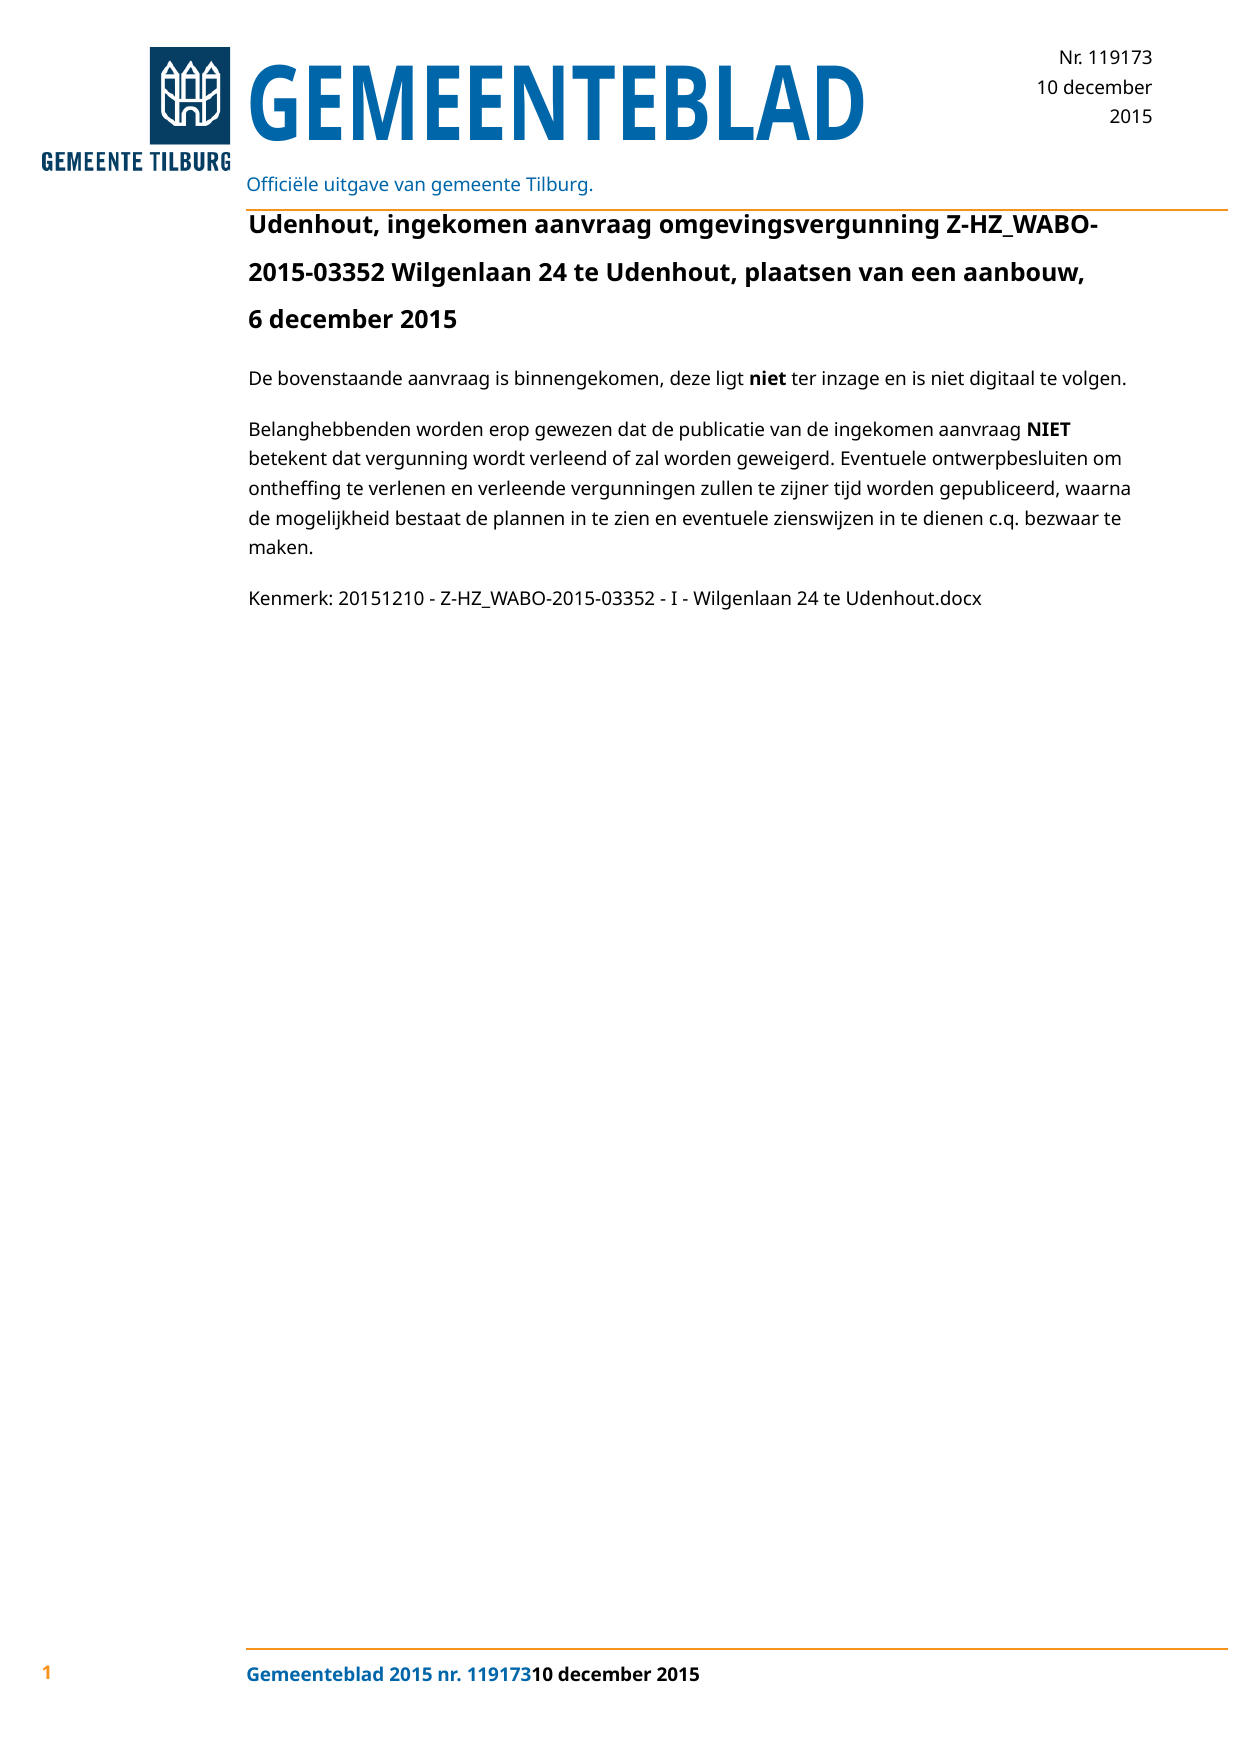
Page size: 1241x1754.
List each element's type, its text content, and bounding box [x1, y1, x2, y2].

picture [41, 47, 231, 172]
text Kenmerk: 20151210 - Z-HZ_WABO-2015-03352 - I - Wilgenlaan 24 te Udenhout.docx [248, 585, 1152, 610]
text De bovenstaande aanvraag is binnengekomen, deze ligt niet ter inzage en is niet digitaal te volgen. [248, 366, 1152, 391]
text Belanghebbenden worden erop gewezen dat de publicatie van de ingekomen aanvraag NIET betekent dat vergunning wordt verleend of zal worden geweigerd. Eventuele ontwerpbesluiten om ontheffing te verlenen en verleende vergunningen zullen te zijner tijd worden gepubliceerd, waarna de mogelijkheid bestaat de plannen in te zien en eventuele zienswijzen in te dienen c.q. bezwaar te maken. [248, 416, 1152, 560]
text Udenhout, ingekomen aanvraag omgevingsvergunning Z-HZ_WABO-2015-03352 Wilgenlaan 24 te Udenhout, plaatsen van een aanbouw, 6 december 2015 [248, 211, 1152, 336]
